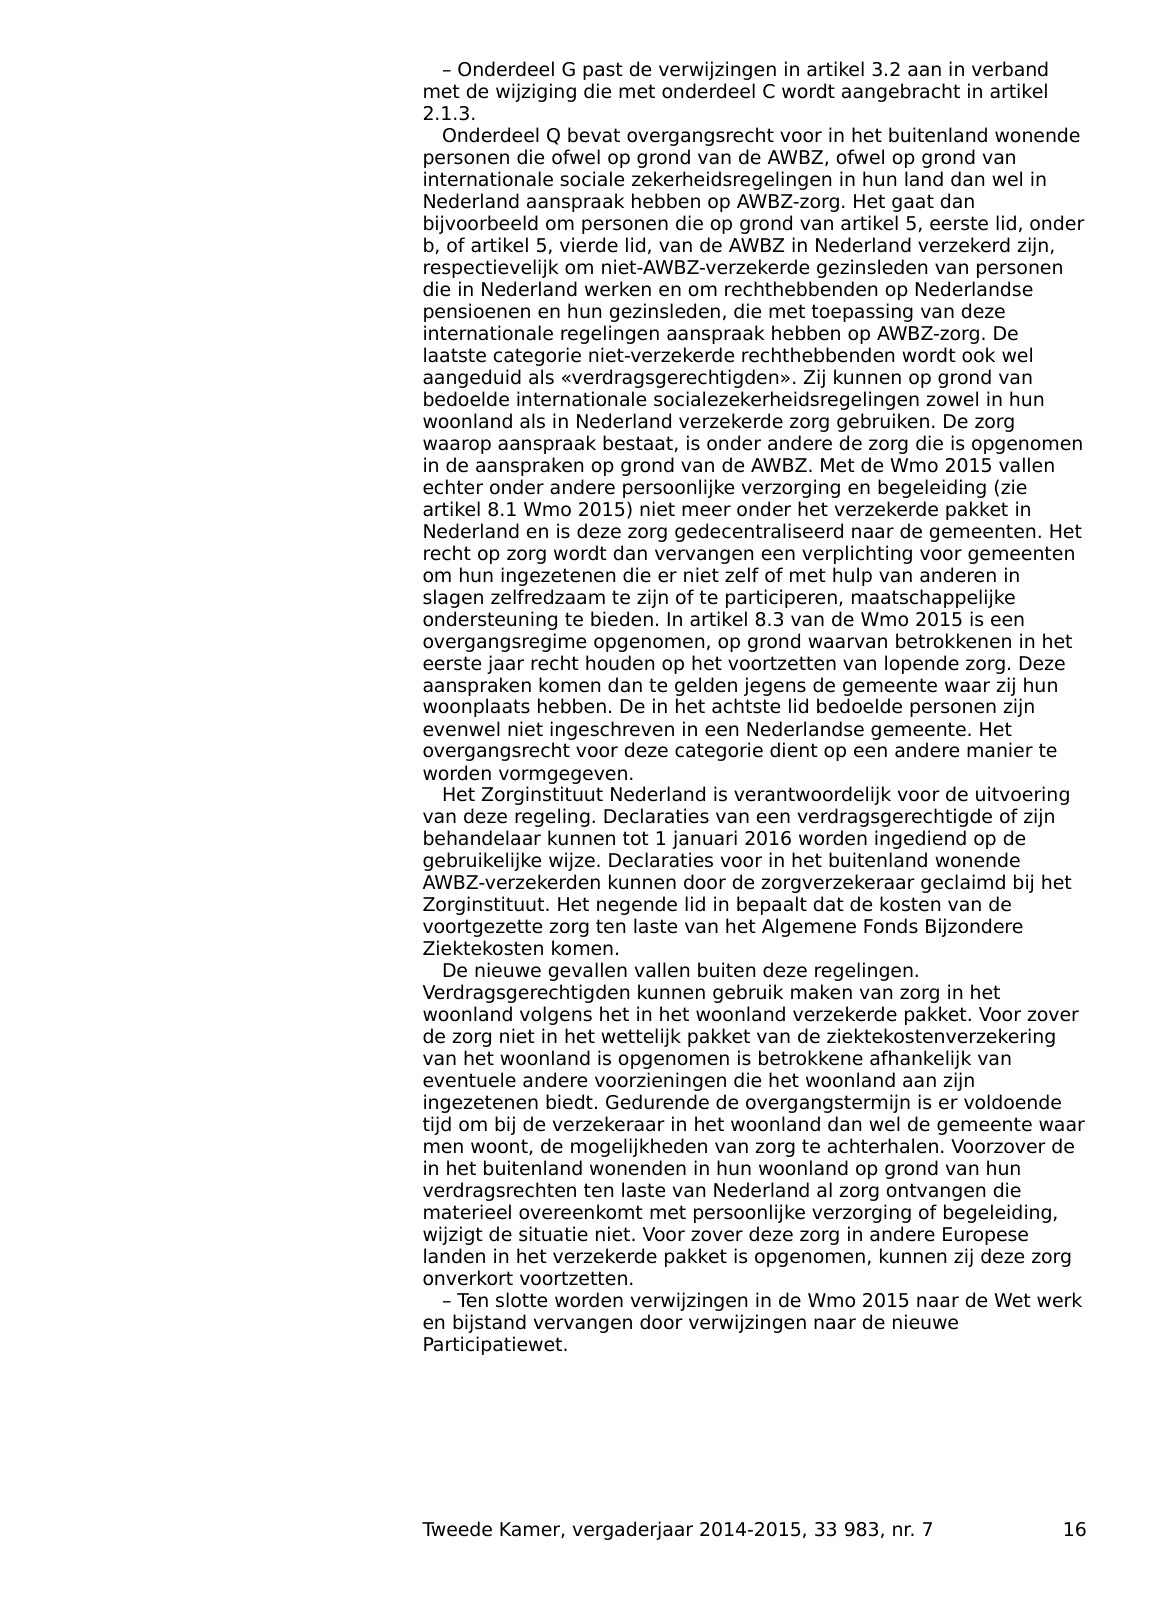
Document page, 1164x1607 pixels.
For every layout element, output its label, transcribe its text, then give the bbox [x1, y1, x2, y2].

text Het Zorginstituut Nederland is verantwoordelijk voor de uitvoering van deze regeling. Declaraties van een verdragsgerechtigde of zijn behandelaar kunnen tot 1 januari 2016 worden ingediend op de gebruikelijke wijze. Declaraties voor in het buitenland wonende AWBZ-verzekerden kunnen door de zorgverzekeraar geclaimd bij het Zorginstituut. Het negende lid in bepaalt dat de kosten van de voortgezette zorg ten laste van het Algemene Fonds Bijzondere Ziektekosten komen. [422, 784, 1087, 960]
text Onderdeel Q bevat overgangsrecht voor in het buitenland wonende personen die ofwel op grond van de AWBZ, ofwel op grond van internationale sociale zekerheidsregelingen in hun land dan wel in Nederland aanspraak hebben op AWBZ-zorg. Het gaat dan bijvoorbeeld om personen die op grond van artikel 5, eerste lid, onder b, of artikel 5, vierde lid, van de AWBZ in Nederland verzekerd zijn, respectievelijk om niet-AWBZ-verzekerde gezinsleden van personen die in Nederland werken en om rechthebbenden op Nederlandse pensioenen en hun gezinsleden, die met toepassing van deze internationale regelingen aanspraak hebben op AWBZ-zorg. De laatste categorie niet-verzekerde rechthebbenden wordt ook wel aangeduid als «verdragsgerechtigden». Zij kunnen op grond van bedoelde internationale socialezekerheidsregelingen zowel in hun woonland als in Nederland verzekerde zorg gebruiken. De zorg waarop aanspraak bestaat, is onder andere de zorg die is opgenomen in de aanspraken op grond van de AWBZ. Met de Wmo 2015 vallen echter onder andere persoonlijke verzorging en begeleiding (zie artikel 8.1 Wmo 2015) niet meer onder het verzekerde pakket in Nederland en is deze zorg gedecentraliseerd naar de gemeenten. Het recht op zorg wordt dan vervangen een verplichting voor gemeenten om hun ingezetenen die er niet zelf of met hulp van anderen in slagen zelfredzaam te zijn of te participeren, maatschappelijke ondersteuning te bieden. In artikel 8.3 van de Wmo 2015 is een overgangsregime opgenomen, op grond waarvan betrokkenen in het eerste jaar recht houden op het voortzetten van lopende zorg. Deze aanspraken komen dan te gelden jegens de gemeente waar zij hun woonplaats hebben. De in het achtste lid bedoelde personen zijn evenwel niet ingeschreven in een Nederlandse gemeente. Het overgangsrecht voor deze categorie dient op een andere manier te worden vormgegeven. [422, 125, 1087, 784]
text – Onderdeel G past de verwijzingen in artikel 3.2 aan in verband met de wijziging die met onderdeel C wordt aangebracht in artikel 2.1.3. [422, 59, 1087, 125]
text De nieuwe gevallen vallen buiten deze regelingen. Verdragsgerechtigden kunnen gebruik maken van zorg in het woonland volgens het in het woonland verzekerde pakket. Voor zover de zorg niet in het wettelijk pakket van de ziektekostenverzekering van het woonland is opgenomen is betrokkene afhankelijk van eventuele andere voorzieningen die het woonland aan zijn ingezetenen biedt. Gedurende de overgangstermijn is er voldoende tijd om bij de verzekeraar in het woonland dan wel de gemeente waar men woont, de mogelijkheden van zorg te achterhalen. Voorzover de in het buitenland wonenden in hun woonland op grond van hun verdragsrechten ten laste van Nederland al zorg ontvangen die materieel overeenkomt met persoonlijke verzorging of begeleiding, wijzigt de situatie niet. Voor zover deze zorg in andere Europese landen in het verzekerde pakket is opgenomen, kunnen zij deze zorg onverkort voortzetten. [422, 960, 1087, 1290]
text – Ten slotte worden verwijzingen in de Wmo 2015 naar de Wet werk en bijstand vervangen door verwijzingen naar de nieuwe Participatiewet. [422, 1290, 1087, 1356]
